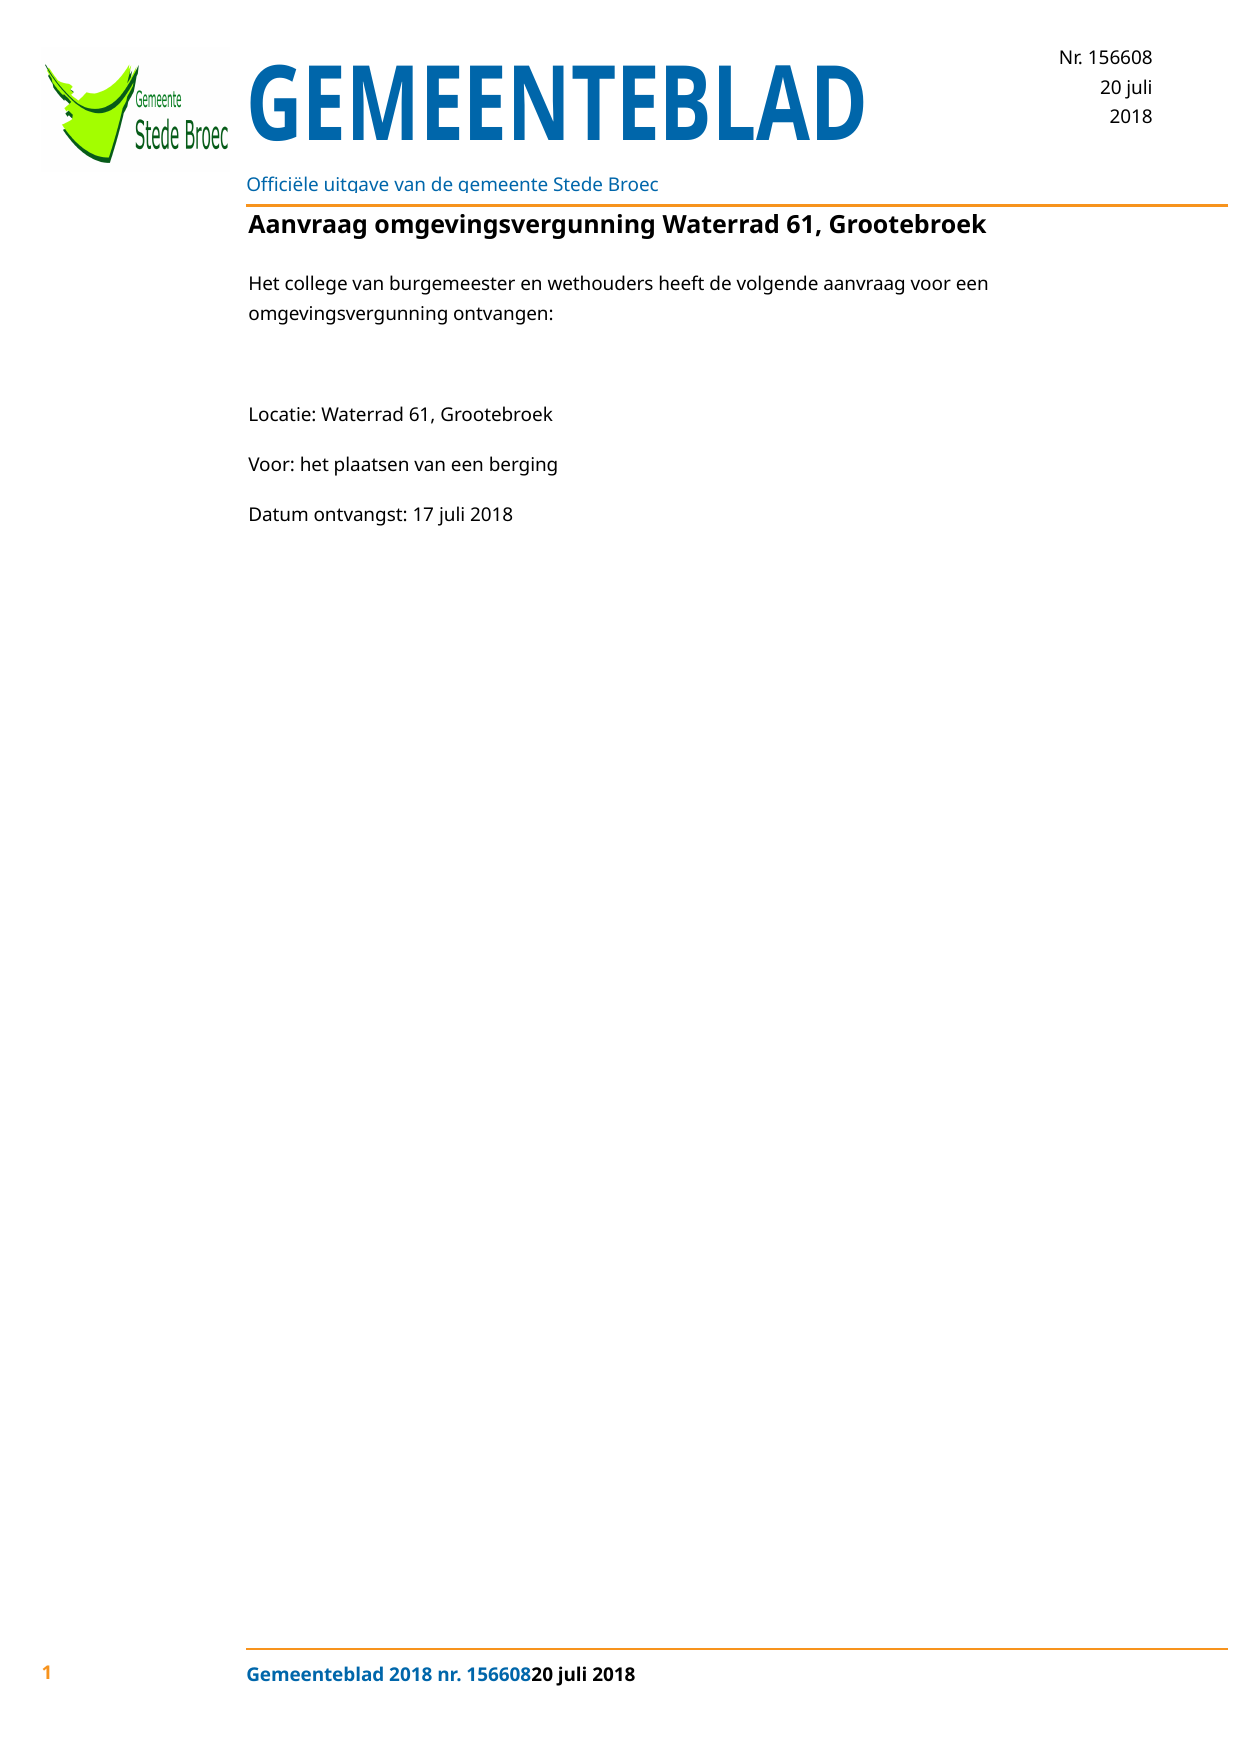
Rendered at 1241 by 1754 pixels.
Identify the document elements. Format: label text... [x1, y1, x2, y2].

text Aanvraag omgevingsvergunning Waterrad 61, Grootebroek [248, 207, 1152, 241]
picture [41, 47, 231, 172]
text Het college van burgemeester en wethouders heeft de volgende aanvraag voor een omgevingsvergunning ontvangen: [248, 270, 1152, 326]
text Datum ontvangst: 17 juli 2018 [248, 502, 1152, 527]
text Voor: het plaatsen van een berging [248, 451, 1152, 477]
text Locatie: Waterrad 61, Grootebroek [248, 401, 1152, 426]
